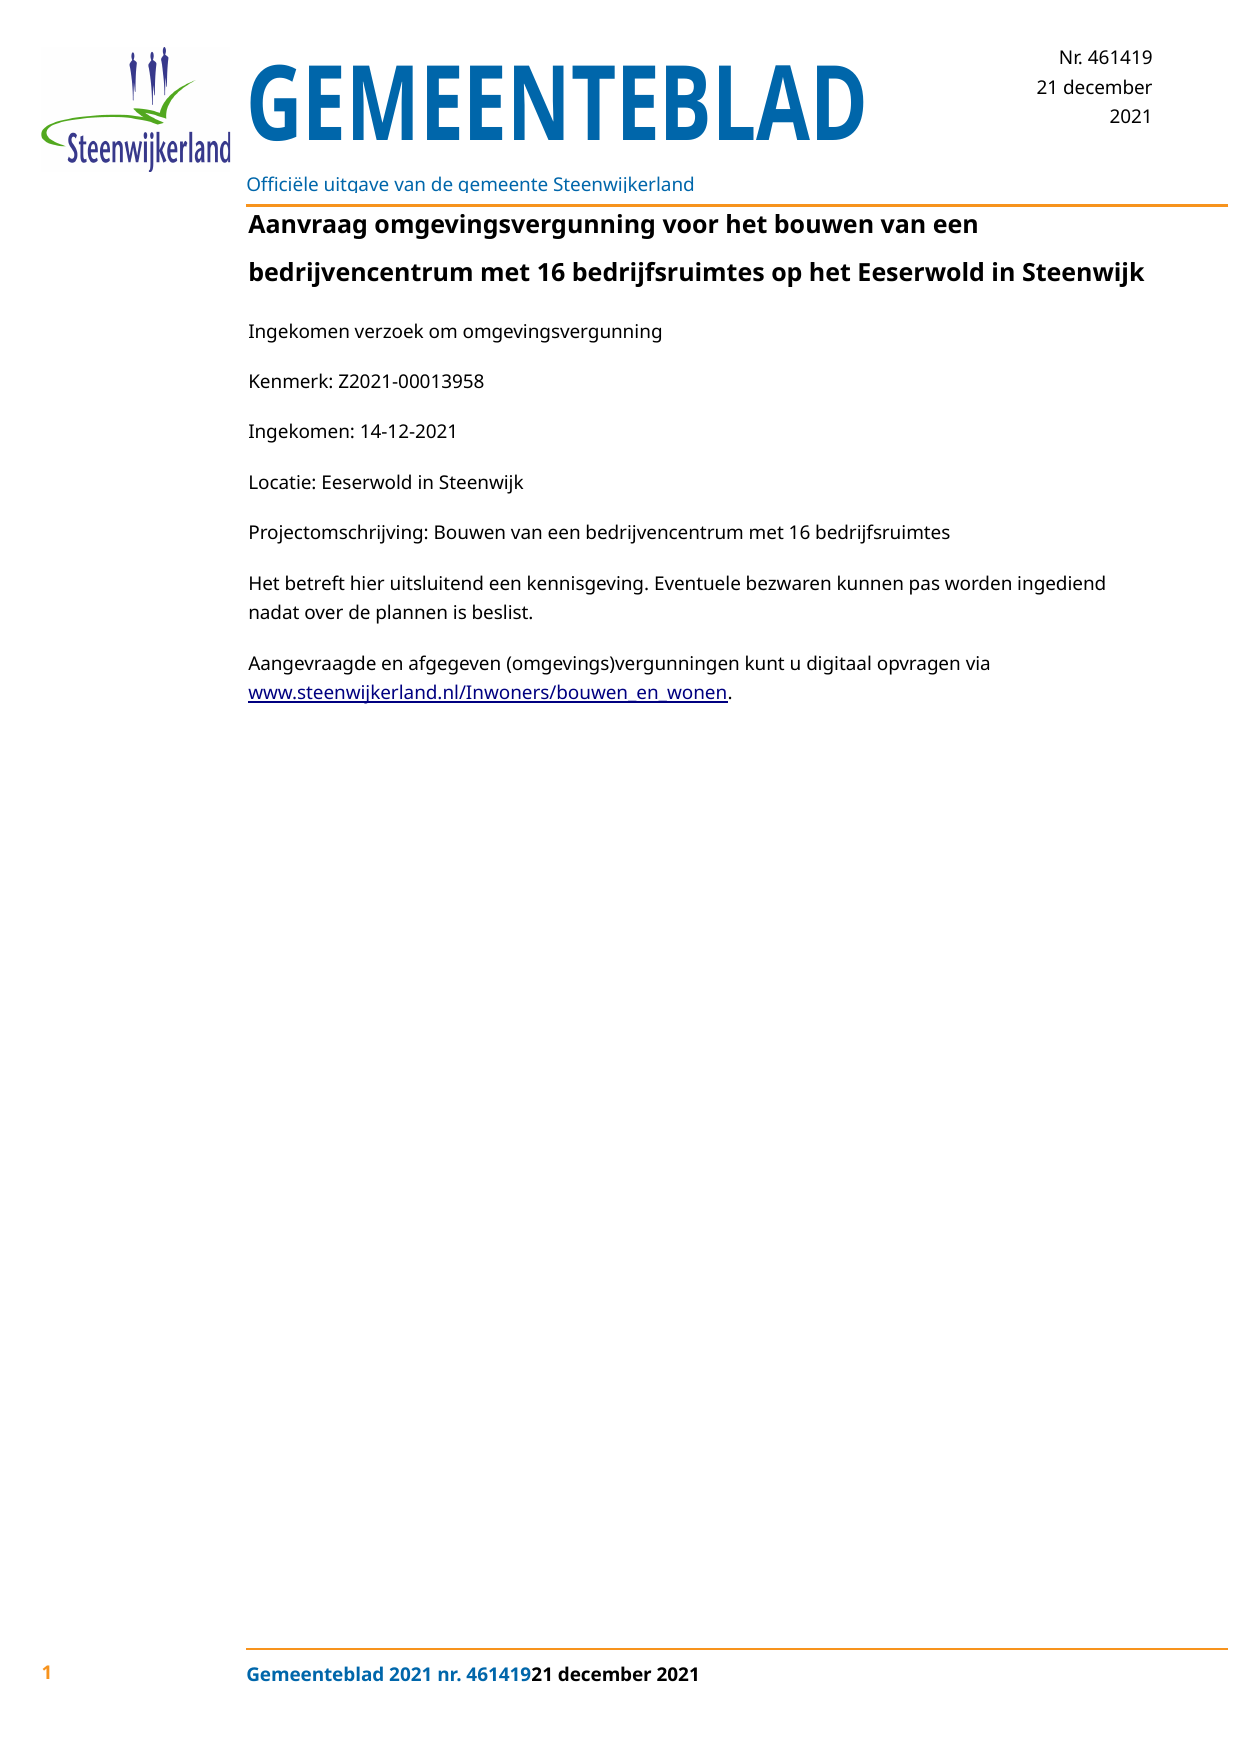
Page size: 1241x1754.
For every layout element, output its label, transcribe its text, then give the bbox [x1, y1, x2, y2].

text Locatie: Eeserwold in Steenwijk [248, 469, 1152, 495]
picture [41, 47, 231, 172]
text Het betreft hier uitsluitend een kennisgeving. Eventuele bezwaren kunnen pas worden ingediend nadat over de plannen is beslist. [248, 570, 1152, 625]
text Projectomschrijving: Bouwen van een bedrijvencentrum met 16 bedrijfsruimtes [248, 519, 1152, 545]
text Kenmerk: Z2021-00013958 [248, 368, 1152, 394]
text Ingekomen: 14-12-2021 [248, 419, 1152, 444]
text Aanvraag omgevingsvergunning voor het bouwen van een bedrijvencentrum met 16 bedrijfsruimtes op het Eeserwold in Steenwijk [248, 207, 1152, 288]
text Aangevraagde en afgegeven (omgevings)vergunningen kunt u digitaal opvragen via www.steenwijkerland.nl/Inwoners/bouwen_en_wonen. [248, 650, 1152, 705]
text Ingekomen verzoek om omgevingsvergunning [248, 318, 1152, 344]
